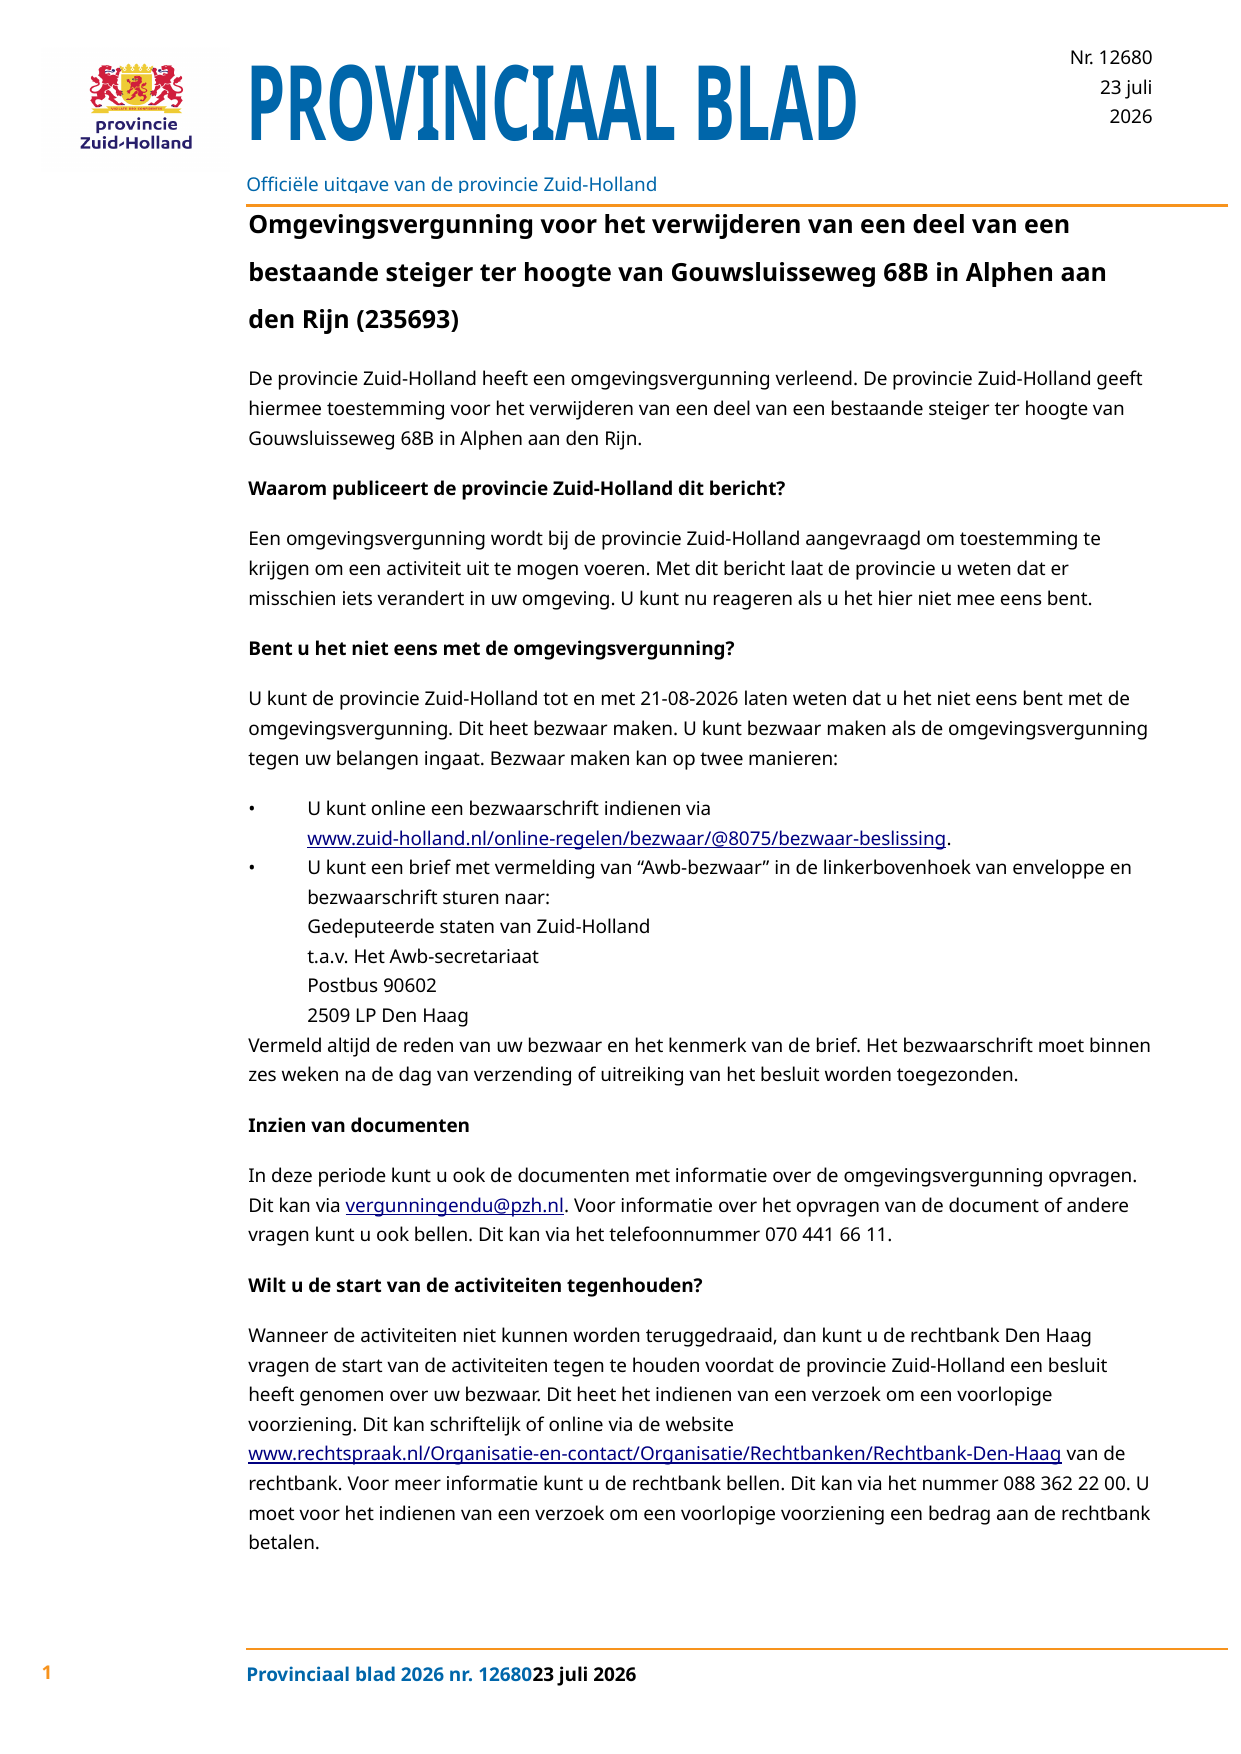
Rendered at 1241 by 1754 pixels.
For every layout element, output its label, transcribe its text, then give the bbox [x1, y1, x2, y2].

list U kunt een brief met vermelding van “Awb-bezwaar” in de linkerbovenhoek van enveloppe en bezwaarschrift sturen naar: [248, 854, 1152, 909]
text Vermeld altijd de reden van uw bezwaar en het kenmerk van de brief. Het bezwaarschrift moet binnen zes weken na de dag van verzending of uitreiking van het besluit worden toegezonden. [248, 1032, 1152, 1087]
text Bent u het niet eens met de omgevingsvergunning? [248, 635, 1152, 661]
text Waarom publiceert de provincie Zuid-Holland dit bericht? [248, 475, 1152, 501]
list t.a.v. Het Awb-secretariaat [248, 943, 1152, 969]
text Een omgevingsvergunning wordt bij de provincie Zuid-Holland aangevraagd om toestemming te krijgen om een activiteit uit te mogen voeren. Met dit bericht laat de provincie u weten dat er misschien iets verandert in uw omgeving. U kunt nu reageren als u het hier niet mee eens bent. [248, 526, 1152, 610]
text In deze periode kunt u ook de documenten met informatie over de omgevingsvergunning opvragen. Dit kan via vergunningendu@pzh.nl. Voor informatie over het opvragen van de document of andere vragen kunt u ook bellen. Dit kan via het telefoonnummer 070 441 66 11. [248, 1162, 1152, 1247]
text Wilt u de start van de activiteiten tegenhouden? [248, 1272, 1152, 1297]
list 2509 LP Den Haag [248, 1002, 1152, 1028]
list Gedeputeerde staten van Zuid-Holland [248, 913, 1152, 939]
text Omgevingsvergunning voor het verwijderen van een deel van een bestaande steiger ter hoogte van Gouwsluisseweg 68B in Alphen aan den Rijn (235693) [248, 207, 1152, 336]
text Wanneer de activiteiten niet kunnen worden teruggedraaid, dan kunt u de rechtbank Den Haag vragen de start van de activiteiten tegen te houden voordat de provincie Zuid-Holland een besluit heeft genomen over uw bezwaar. Dit heet het indienen van een verzoek om een voorlopige voorziening. Dit kan schriftelijk of online via de website www.rechtspraak.nl/Organisatie-en-contact/Organisatie/Rechtbanken/Rechtbank-Den-Haag van de rechtbank. Voor meer informatie kunt u de rechtbank bellen. Dit kan via het nummer 088 362 22 00. U moet voor het indienen van een verzoek om een voorlopige voorziening een bedrag aan de rechtbank betalen. [248, 1322, 1152, 1555]
text De provincie Zuid-Holland heeft een omgevingsvergunning verleend. De provincie Zuid-Holland geeft hiermee toestemming voor het verwijderen van een deel van een bestaande steiger ter hoogte van Gouwsluisseweg 68B in Alphen aan den Rijn. [248, 366, 1152, 450]
text U kunt de provincie Zuid-Holland tot en met 21-08-2026 laten weten dat u het niet eens bent met de omgevingsvergunning. Dit heet bezwaar maken. U kunt bezwaar maken als de omgevingsvergunning tegen uw belangen ingaat. Bezwaar maken kan op twee manieren: [248, 686, 1152, 770]
list U kunt online een bezwaarschrift indienen via www.zuid-holland.nl/online-regelen/bezwaar/@8075/bezwaar-beslissing. [248, 795, 1152, 850]
picture [41, 47, 231, 172]
list Postbus 90602 [248, 973, 1152, 998]
text Inzien van documenten [248, 1112, 1152, 1137]
